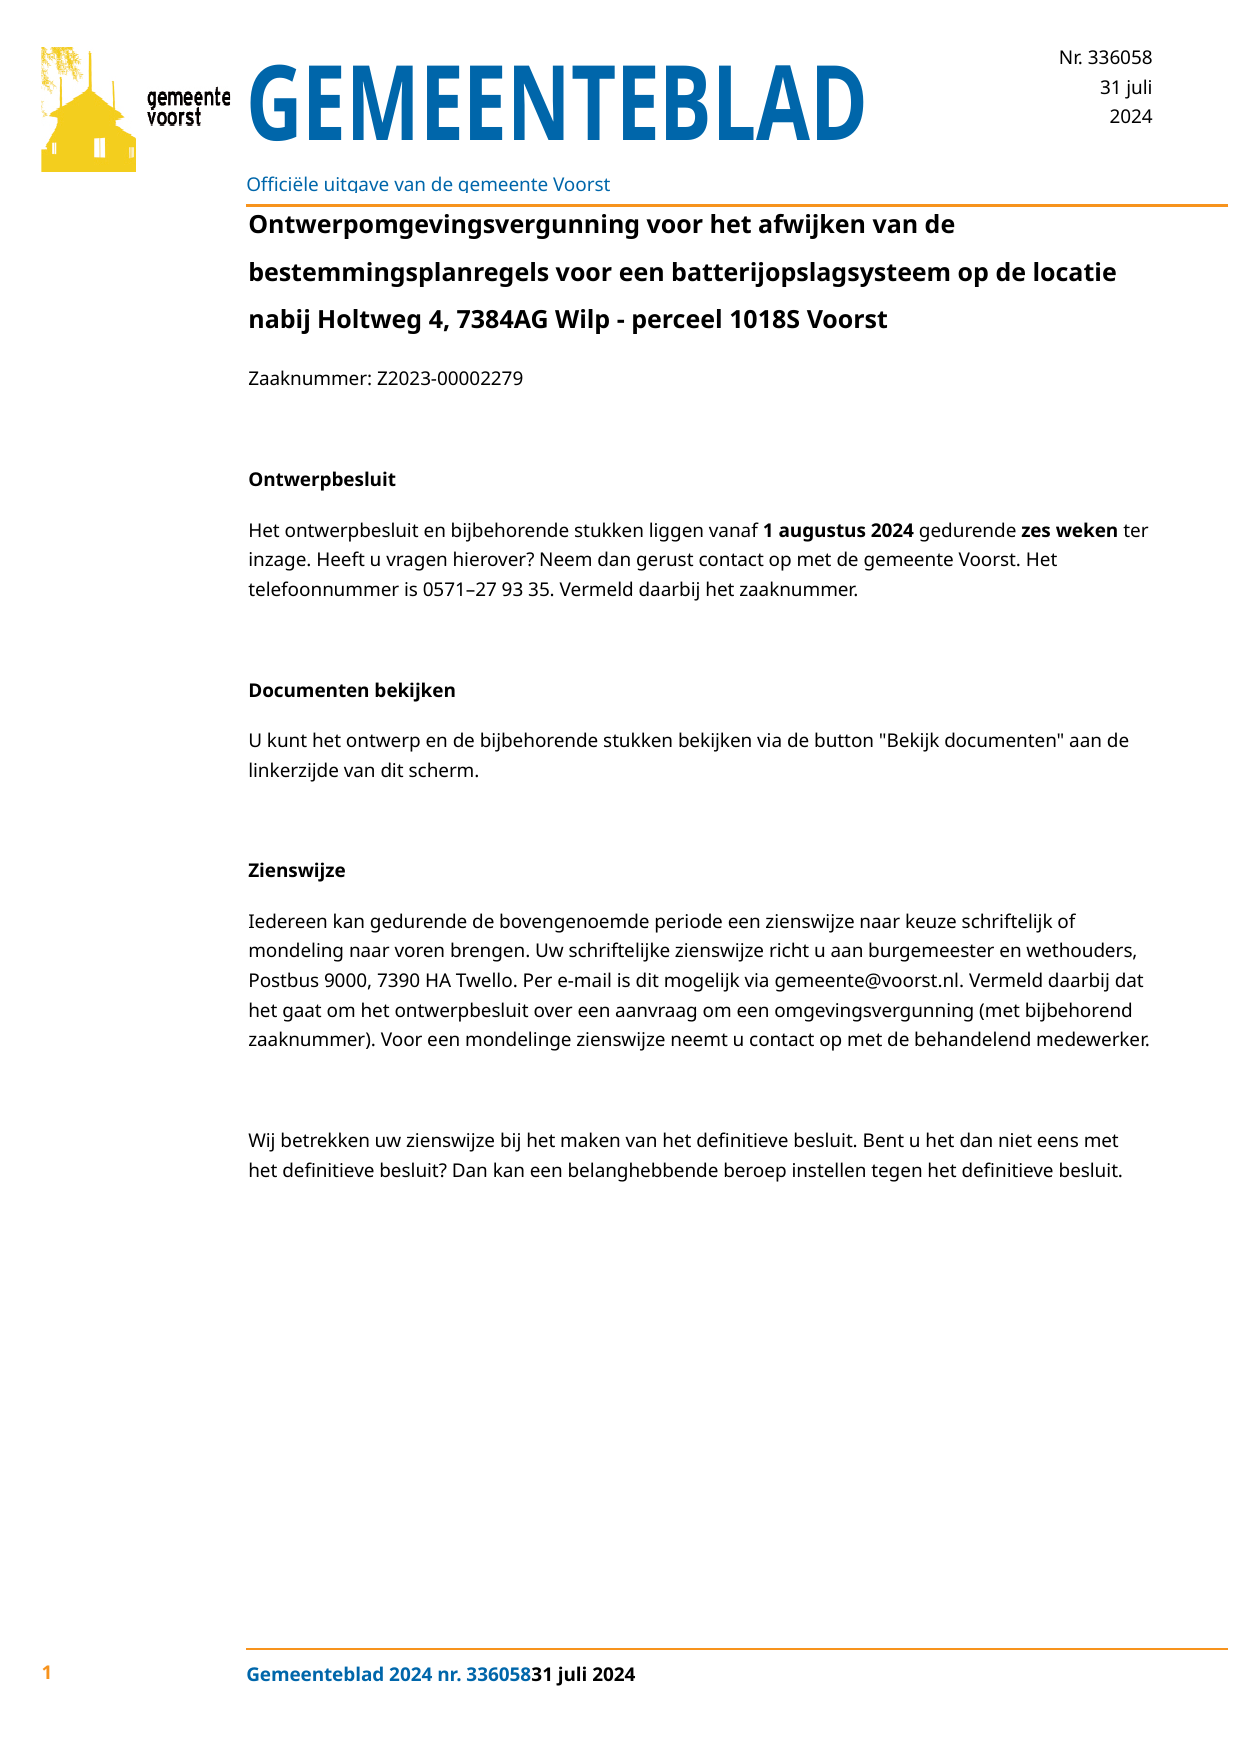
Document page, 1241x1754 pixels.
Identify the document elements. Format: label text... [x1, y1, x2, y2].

text Wij betrekken uw zienswijze bij het maken van het definitieve besluit. Bent u het dan niet eens met het definitieve besluit? Dan kan een belanghebbende beroep instellen tegen het definitieve besluit. [248, 1127, 1152, 1182]
text U kunt het ontwerp en de bijbehorende stukken bekijken via de button "Bekijk documenten" aan de linkerzijde van dit scherm. [248, 727, 1152, 782]
text Ontwerpomgevingsvergunning voor het afwijken van de bestemmingsplanregels voor een batterijopslagsysteem op de locatie nabij Holtweg 4, 7384AG Wilp - perceel 1018S Voorst [248, 207, 1152, 336]
text Zaaknummer: Z2023-00002279 [248, 366, 1152, 391]
text Zienswijze [248, 858, 1152, 883]
text Het ontwerpbesluit en bijbehorende stukken liggen vanaf 1 augustus 2024 gedurende zes weken ter inzage. Heeft u vragen hierover? Neem dan gerust contact op met de gemeente Voorst. Het telefoonnummer is 0571–27 93 35. Vermeld daarbij het zaaknummer. [248, 517, 1152, 602]
text Iedereen kan gedurende de bovengenoemde periode een zienswijze naar keuze schriftelijk of mondeling naar voren brengen. Uw schriftelijke zienswijze richt u aan burgemeester en wethouders, Postbus 9000, 7390 HA Twello. Per e-mail is dit mogelijk via gemeente@voorst.nl. Vermeld daarbij dat het gaat om het ontwerpbesluit over een aanvraag om een omgevingsvergunning (met bijbehorend zaaknummer). Voor een mondelinge zienswijze neemt u contact op met de behandelend medewerker. [248, 908, 1152, 1052]
text Ontwerpbesluit [248, 466, 1152, 492]
text Documenten bekijken [248, 677, 1152, 702]
picture [41, 47, 231, 172]
